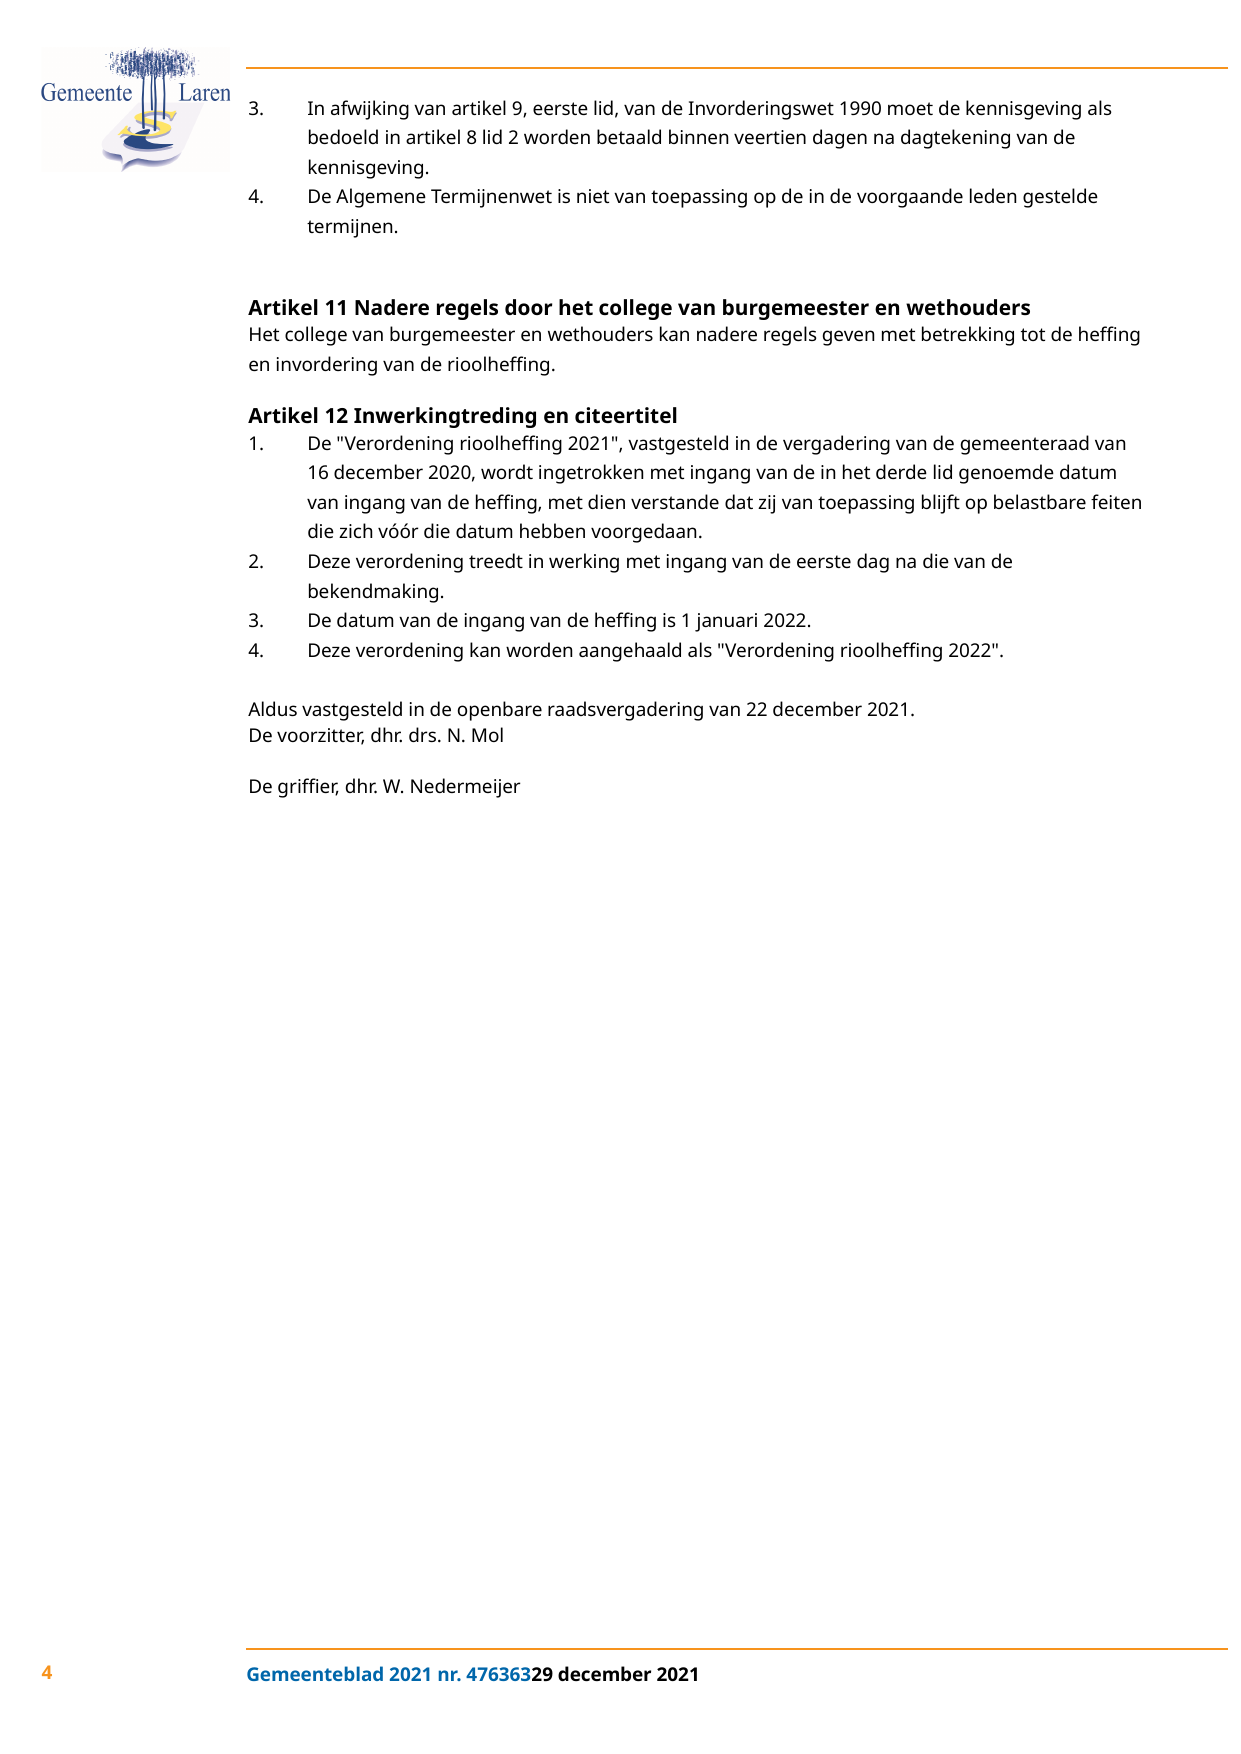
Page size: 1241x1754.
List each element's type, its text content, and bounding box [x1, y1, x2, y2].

text Aldus vastgesteld in de openbare raadsvergadering van 22 december 2021. [248, 696, 1152, 722]
list In afwijking van artikel 9, eerste lid, van de Invorderingswet 1990 moet de kennisgeving als bedoeld in artikel 8 lid 2 worden betaald binnen veertien dagen na dagtekening van de kennisgeving. [248, 95, 1152, 180]
text Artikel 12 Inwerkingtreding en citeertitel [248, 402, 1152, 430]
list De datum van de ingang van de heffing is 1 januari 2022. [248, 607, 1152, 633]
text De griffier, dhr. W. Nedermeijer [248, 773, 1152, 799]
text De voorzitter, dhr. drs. N. Mol [248, 722, 1152, 748]
text Het college van burgemeester en wethouders kan nadere regels geven met betrekking tot de heffing en invordering van de rioolheffing. [248, 322, 1152, 377]
text Artikel 11 Nadere regels door het college van burgemeester en wethouders [248, 293, 1152, 322]
picture [41, 47, 231, 172]
list Deze verordening treedt in werking met ingang van de eerste dag na die van de bekendmaking. [248, 548, 1152, 604]
list De "Verordening rioolheffing 2021", vastgesteld in de vergadering van de gemeenteraad van 16 december 2020, wordt ingetrokken met ingang van de in het derde lid genoemde datum van ingang van de heffing, met dien verstande dat zij van toepassing blijft op belastbare feiten die zich vóór die datum hebben voorgedaan. [248, 430, 1152, 544]
list Deze verordening kan worden aangehaald als "Verordening rioolheffing 2022". [248, 637, 1152, 663]
list De Algemene Termijnenwet is niet van toepassing op de in de voorgaande leden gestelde termijnen. [248, 183, 1152, 239]
